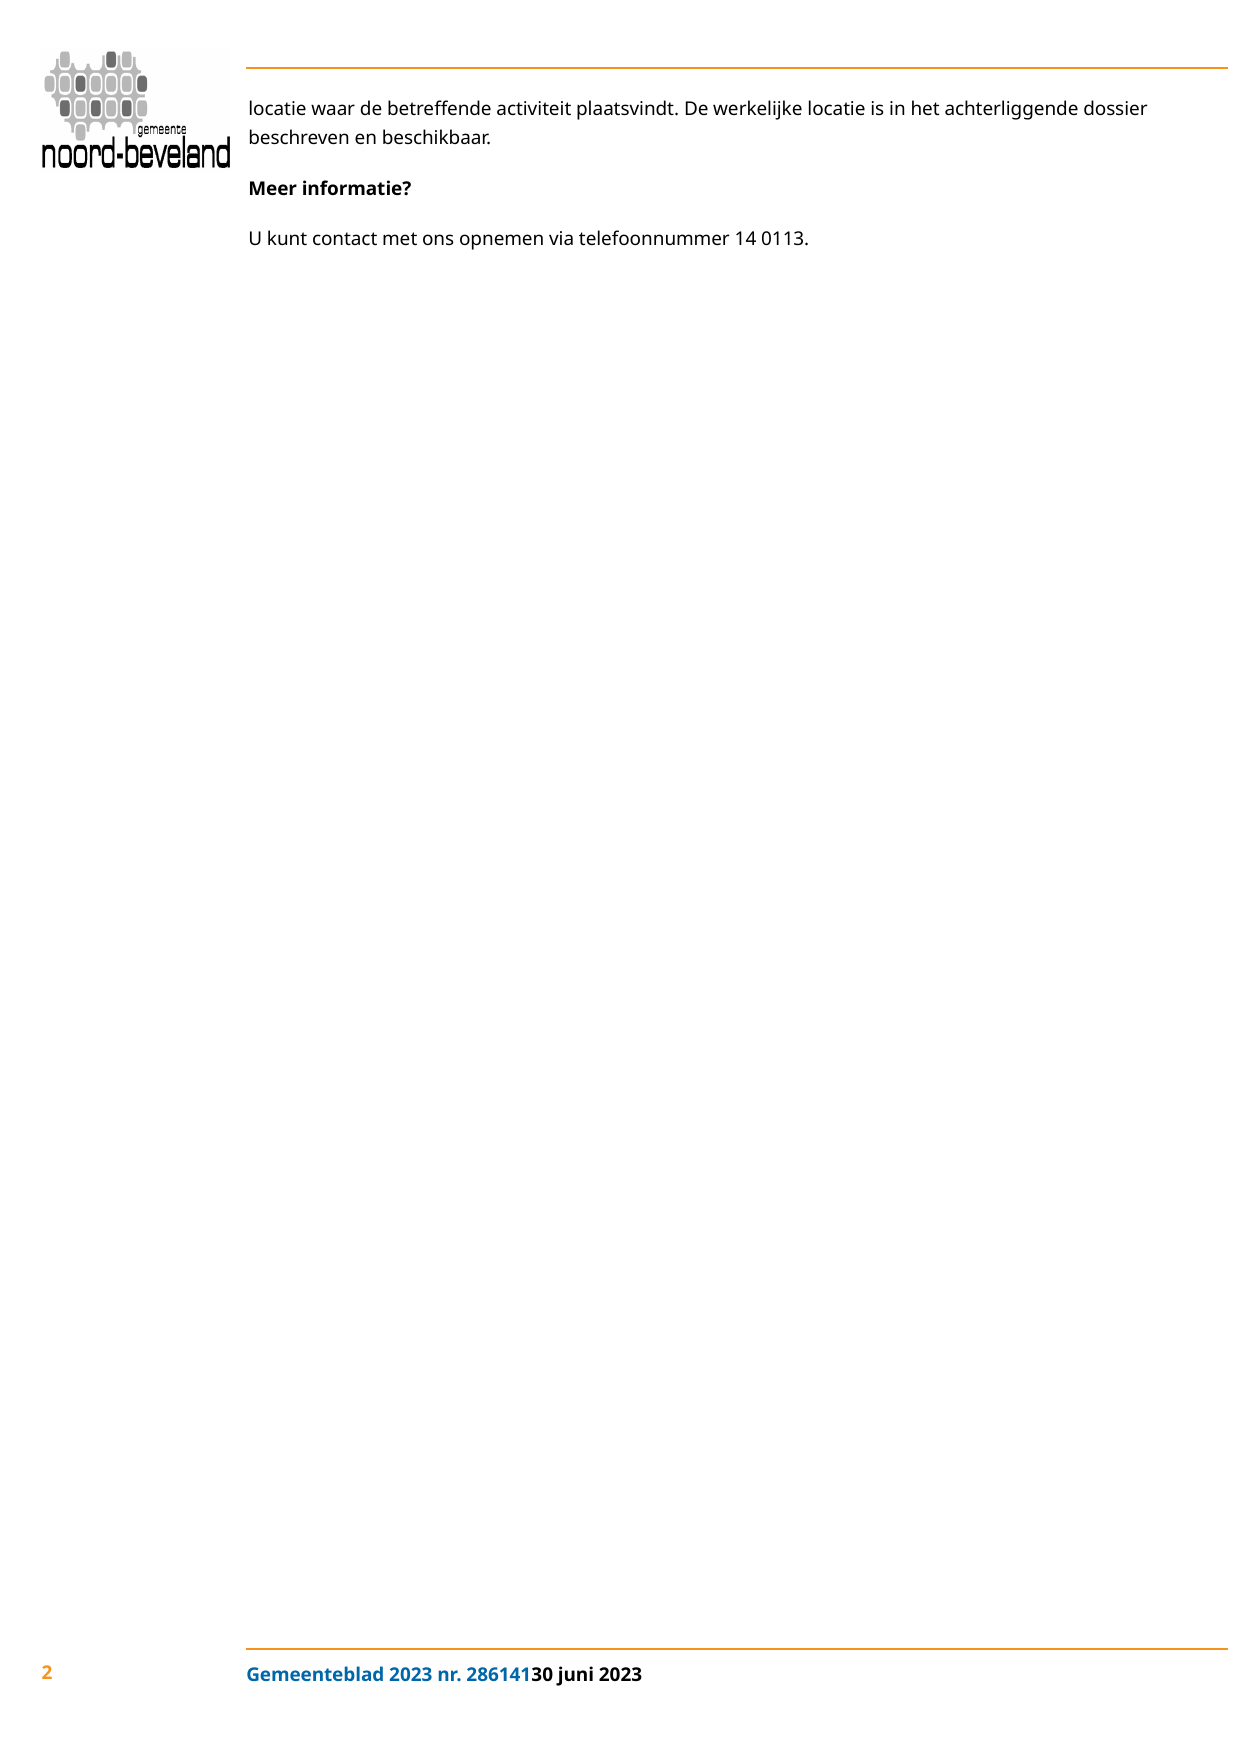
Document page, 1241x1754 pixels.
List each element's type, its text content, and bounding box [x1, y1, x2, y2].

text Meer informatie? [248, 175, 1152, 201]
picture [41, 47, 231, 172]
text U kunt contact met ons opnemen via telefoonnummer 14 0113. [248, 225, 1152, 251]
text locatie waar de betreffende activiteit plaatsvindt. De werkelijke locatie is in het achterliggende dossier beschreven en beschikbaar. [248, 95, 1152, 150]
